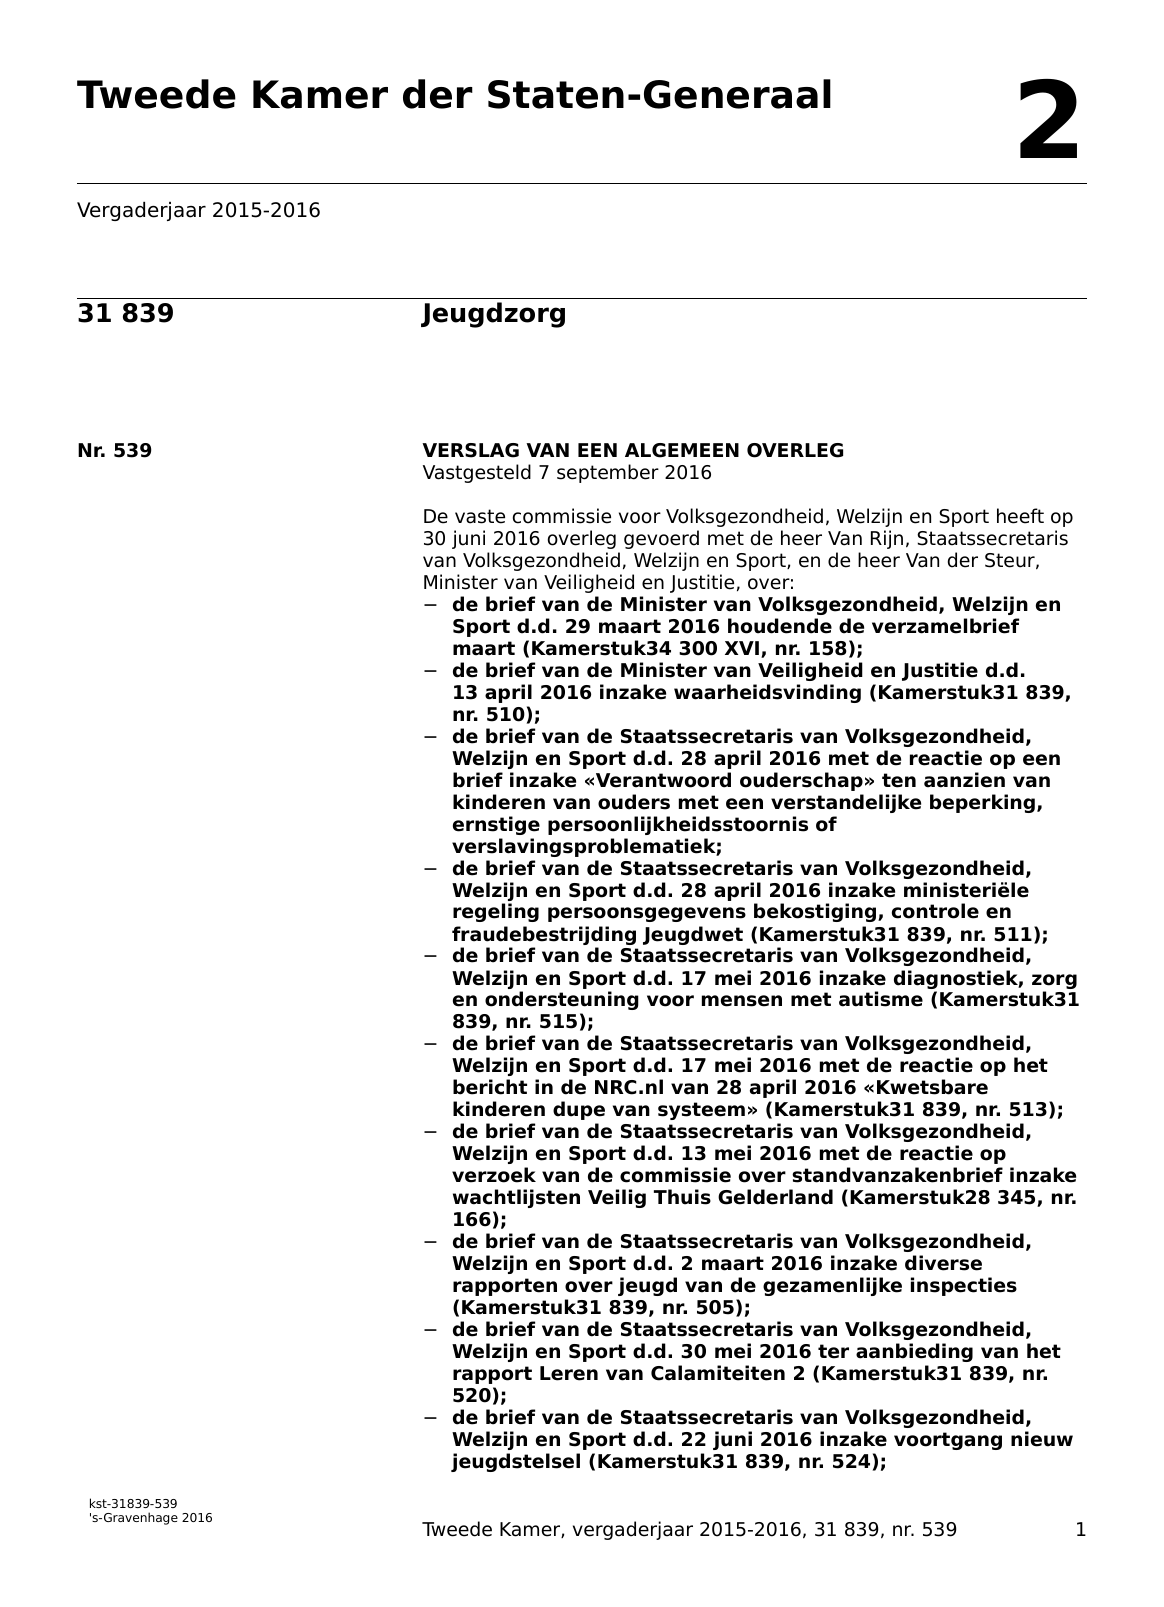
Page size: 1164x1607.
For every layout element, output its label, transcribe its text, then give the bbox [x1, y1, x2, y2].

text − de brief van de Staatssecretaris van Volksgezondheid, Welzijn en Sport d.d. 17 mei 2016 inzake diagnostiek, zorg en ondersteuning voor mensen met autisme (Kamerstuk31 839, nr. 515); [422, 945, 1087, 1033]
text De vaste commissie voor Volksgezondheid, Welzijn en Sport heeft op 30 juni 2016 overleg gevoerd met de heer Van Rijn, Staatssecretaris van Volksgezondheid, Welzijn en Sport, en de heer Van der Steur, Minister van Veiligheid en Justitie, over: [422, 506, 1087, 594]
text − de brief van de Staatssecretaris van Volksgezondheid, Welzijn en Sport d.d. 30 mei 2016 ter aanbieding van het rapport Leren van Calamiteiten 2 (Kamerstuk31 839, nr. 520); [422, 1319, 1087, 1407]
subtitle 31 839 Jeugdzorg [77, 299, 1087, 329]
text − de brief van de Staatssecretaris van Volksgezondheid, Welzijn en Sport d.d. 17 mei 2016 met de reactie op het bericht in de NRC.nl van 28 april 2016 «Kwetsbare kinderen dupe van systeem» (Kamerstuk31 839, nr. 513); [422, 1033, 1087, 1121]
text − de brief van de Staatssecretaris van Volksgezondheid, Welzijn en Sport d.d. 13 mei 2016 met de reactie op verzoek van de commissie over standvanzakenbrief inzake wachtlijsten Veilig Thuis Gelderland (Kamerstuk28 345, nr. 166); [422, 1121, 1087, 1231]
table_header Tweede Kamer der Staten-Generaal [77, 59, 886, 183]
text 's-Gravenhage 2016 [88, 1511, 323, 1525]
text − de brief van de Staatssecretaris van Volksgezondheid, Welzijn en Sport d.d. 28 april 2016 inzake ministeriële regeling persoonsgegevens bekostiging, controle en fraudebestrijding Jeugdwet (Kamerstuk31 839, nr. 511); [422, 857, 1087, 945]
table_cell Vergaderjaar 2015-2016 [77, 184, 1087, 298]
text − de brief van de Staatssecretaris van Volksgezondheid, Welzijn en Sport d.d. 2 maart 2016 inzake diverse rapporten over jeugd van de gezamenlijke inspecties (Kamerstuk31 839, nr. 505); [422, 1231, 1087, 1319]
text − de brief van de Minister van Veiligheid en Justitie d.d. 13 april 2016 inzake waarheidsvinding (Kamerstuk31 839, nr. 510); [422, 660, 1087, 726]
text − de brief van de Minister van Volksgezondheid, Welzijn en Sport d.d. 29 maart 2016 houdende de verzamelbrief maart (Kamerstuk34 300 XVI, nr. 158); [422, 594, 1087, 660]
text kst-31839-539 [88, 1497, 323, 1511]
text Vastgesteld 7 september 2016 [422, 462, 1087, 484]
text − de brief van de Staatssecretaris van Volksgezondheid, Welzijn en Sport d.d. 28 april 2016 met de reactie op een brief inzake «Verantwoord ouderschap» ten aanzien van kinderen van ouders met een verstandelijke beperking, ernstige persoonlijkheidsstoornis of verslavingsproblematiek; [422, 726, 1087, 857]
table_header 2 [886, 59, 1087, 183]
text − de brief van de Staatssecretaris van Volksgezondheid, Welzijn en Sport d.d. 22 juni 2016 inzake voortgang nieuw jeugdstelsel (Kamerstuk31 839, nr. 524); [422, 1407, 1087, 1473]
subtitle Nr. 539 VERSLAG VAN EEN ALGEMEEN OVERLEG [77, 440, 1087, 462]
